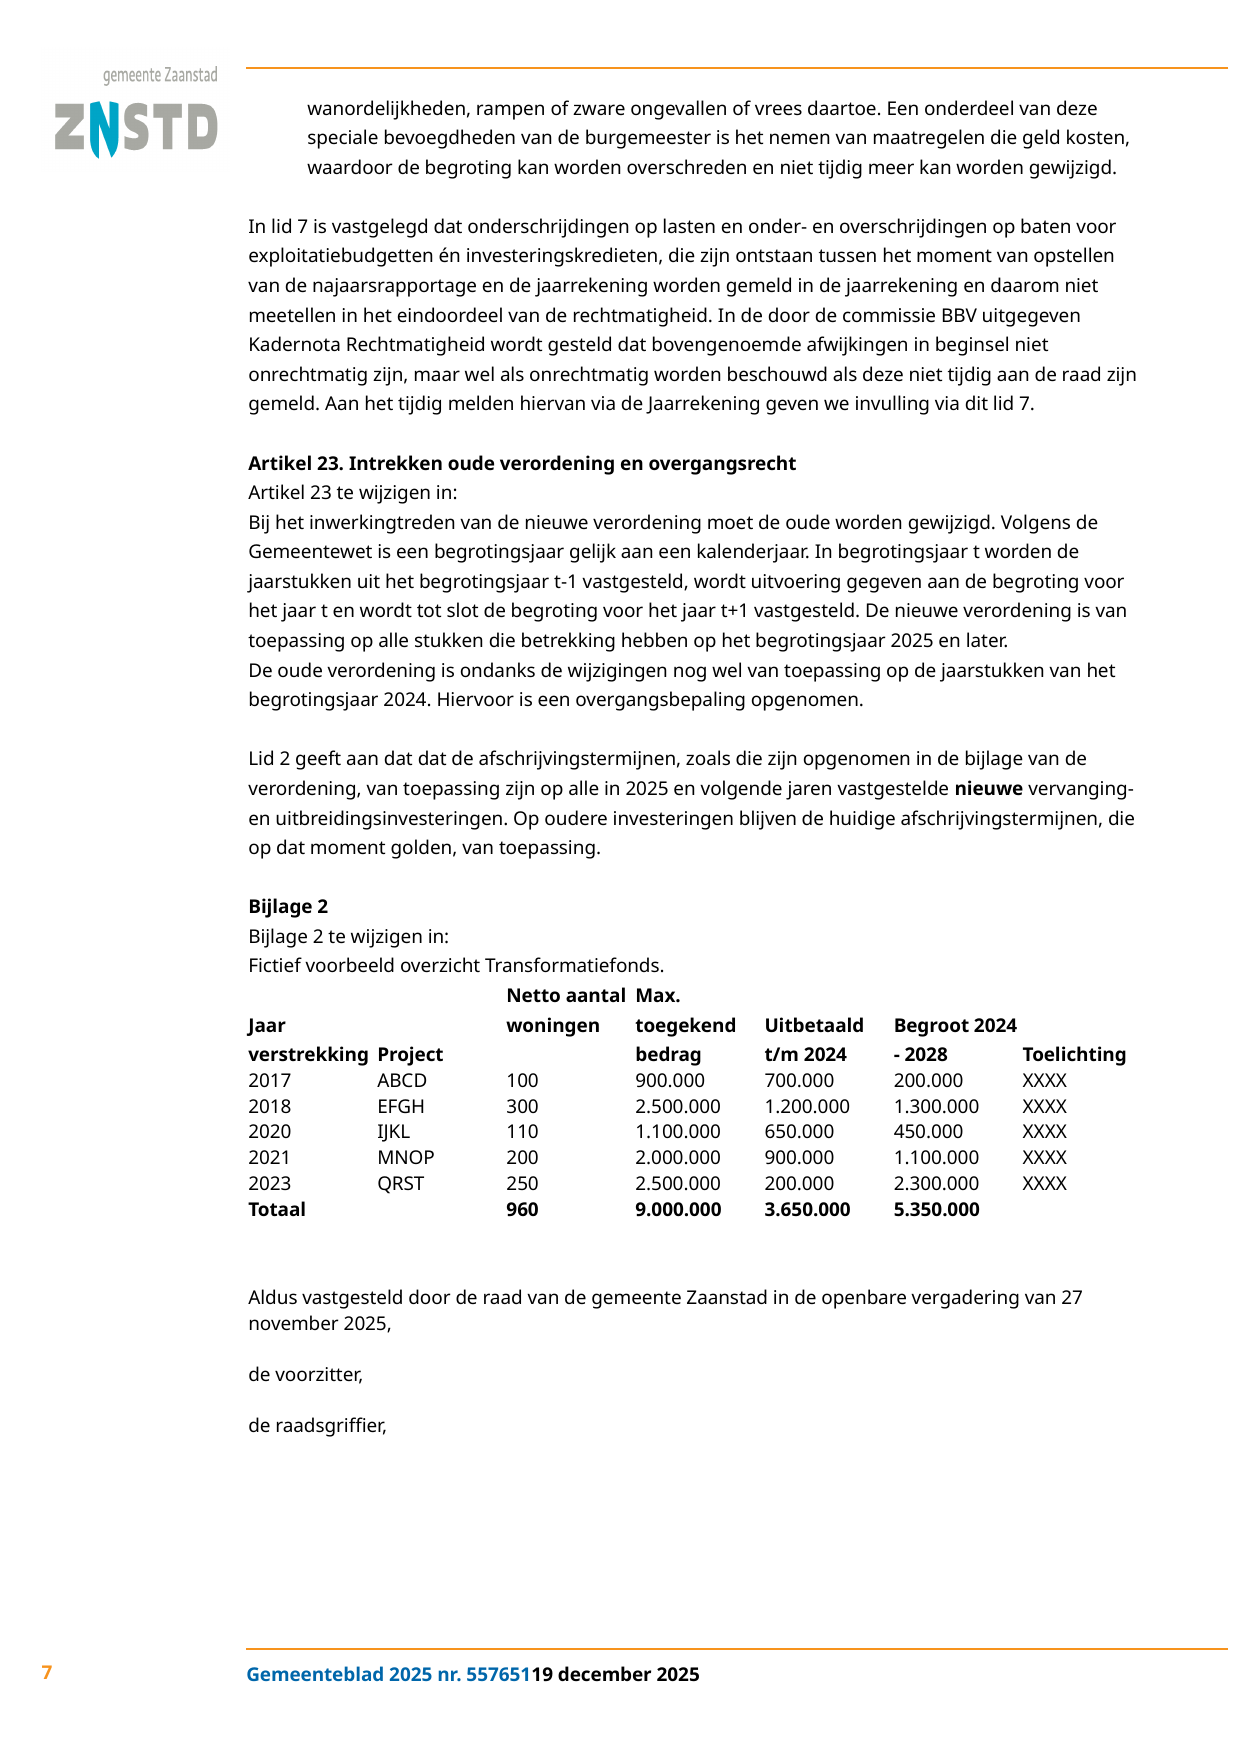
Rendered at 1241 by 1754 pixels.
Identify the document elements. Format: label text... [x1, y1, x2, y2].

text Artikel 23. Intrekken oude verordening en overgangsrecht [248, 450, 1152, 476]
picture [41, 47, 231, 172]
table_header Uitbetaald t/m 2024 [764, 983, 893, 1067]
table_cell 200.000 [894, 1067, 1022, 1093]
table_header Max. toegekend bedrag [635, 983, 764, 1067]
table_cell 450.000 [894, 1119, 1022, 1144]
table_header Project [377, 983, 506, 1067]
table_cell 9.000.000 [635, 1196, 764, 1222]
table_cell XXXX [1023, 1067, 1152, 1093]
table_cell 700.000 [764, 1067, 893, 1093]
table_cell 100 [506, 1067, 635, 1093]
text Bijlage 2 [248, 893, 1152, 919]
table_cell 900.000 [764, 1145, 893, 1170]
text Bijlage 2 te wijzigen in: [248, 923, 1152, 949]
table_header Toelichting [1023, 983, 1152, 1067]
text Aldus vastgesteld door de raad van de gemeente Zaanstad in de openbare vergadering van 27 november 2025, [248, 1284, 1152, 1336]
text Bij het inwerkingtreden van de nieuwe verordening moet de oude worden gewijzigd. Volgens de Gemeentewet is een begrotingsjaar gelijk aan een kalenderjaar. In begrotingsjaar t worden de jaarstukken uit het begrotingsjaar t-1 vastgesteld, wordt uitvoering gegeven aan de begroting voor het jaar t en wordt tot slot de begroting voor het jaar t+1 vastgesteld. De nieuwe verordening is van toepassing op alle stukken die betrekking hebben op het begrotingsjaar 2025 en later. [248, 509, 1152, 653]
table_cell 2021 [248, 1145, 377, 1170]
table_cell 200 [506, 1145, 635, 1170]
table_cell XXXX [1023, 1170, 1152, 1196]
table_cell 650.000 [764, 1119, 893, 1144]
table_header Netto aantal woningen [506, 983, 635, 1067]
table_cell [1023, 1196, 1152, 1222]
table_cell 3.650.000 [764, 1196, 893, 1222]
table_cell XXXX [1023, 1093, 1152, 1119]
text de raadsgriffier, [248, 1413, 1152, 1438]
list wanordelijkheden, rampen of zware ongevallen of vrees daartoe. Een onderdeel van deze speciale bevoegdheden van de burgemeester is het nemen van maatregelen die geld kosten, waardoor de begroting kan worden overschreden en niet tijdig meer kan worden gewijzigd. [248, 95, 1152, 180]
text de voorzitter, [248, 1361, 1152, 1387]
table_cell 2017 [248, 1067, 377, 1093]
text Lid 2 geeft aan dat dat de afschrijvingstermijnen, zoals die zijn opgenomen in de bijlage van de verordening, van toepassing zijn op alle in 2025 en volgende jaren vastgestelde nieuwe vervanging- en uitbreidingsinvesteringen. Op oudere investeringen blijven de huidige afschrijvingstermijnen, die op dat moment golden, van toepassing. [248, 746, 1152, 860]
table_cell MNOP [377, 1145, 506, 1170]
table_header Jaar verstrekking [248, 983, 377, 1067]
table_cell 2023 [248, 1170, 377, 1196]
table_cell 2020 [248, 1119, 377, 1144]
table_cell 2.300.000 [894, 1170, 1022, 1196]
table_cell EFGH [377, 1093, 506, 1119]
text De oude verordening is ondanks de wijzigingen nog wel van toepassing op de jaarstukken van het begrotingsjaar 2024. Hiervoor is een overgangsbepaling opgenomen. [248, 657, 1152, 712]
table_cell 300 [506, 1093, 635, 1119]
table_cell ABCD [377, 1067, 506, 1093]
table_cell QRST [377, 1170, 506, 1196]
table_cell 1.300.000 [894, 1093, 1022, 1119]
table_cell 2.500.000 [635, 1093, 764, 1119]
table_cell 2.000.000 [635, 1145, 764, 1170]
table_cell 2.500.000 [635, 1170, 764, 1196]
table_cell Totaal [248, 1196, 377, 1222]
table_header Begroot 2024 - 2028 [894, 983, 1022, 1067]
table_cell [377, 1196, 506, 1222]
table_cell XXXX [1023, 1145, 1152, 1170]
table_cell 960 [506, 1196, 635, 1222]
table_cell 250 [506, 1170, 635, 1196]
table_cell 200.000 [764, 1170, 893, 1196]
table_cell 2018 [248, 1093, 377, 1119]
text Fictief voorbeeld overzicht Transformatiefonds. [248, 953, 1152, 978]
table_cell 900.000 [635, 1067, 764, 1093]
table_cell IJKL [377, 1119, 506, 1144]
table_cell XXXX [1023, 1119, 1152, 1144]
table_cell 1.200.000 [764, 1093, 893, 1119]
table_cell 1.100.000 [635, 1119, 764, 1144]
table_cell 5.350.000 [894, 1196, 1022, 1222]
text Artikel 23 te wijzigen in: [248, 479, 1152, 505]
table_cell 110 [506, 1119, 635, 1144]
table_cell 1.100.000 [894, 1145, 1022, 1170]
text In lid 7 is vastgelegd dat onderschrijdingen op lasten en onder- en overschrijdingen op baten voor exploitatiebudgetten én investeringskredieten, die zijn ontstaan tussen het moment van opstellen van de najaarsrapportage en de jaarrekening worden gemeld in de jaarrekening en daarom niet meetellen in het eindoordeel van de rechtmatigheid. In de door de commissie BBV uitgegeven Kadernota Rechtmatigheid wordt gesteld dat bovengenoemde afwijkingen in beginsel niet onrechtmatig zijn, maar wel als onrechtmatig worden beschouwd als deze niet tijdig aan de raad zijn gemeld. Aan het tijdig melden hiervan via de Jaarrekening geven we invulling via dit lid 7. [248, 213, 1152, 416]
